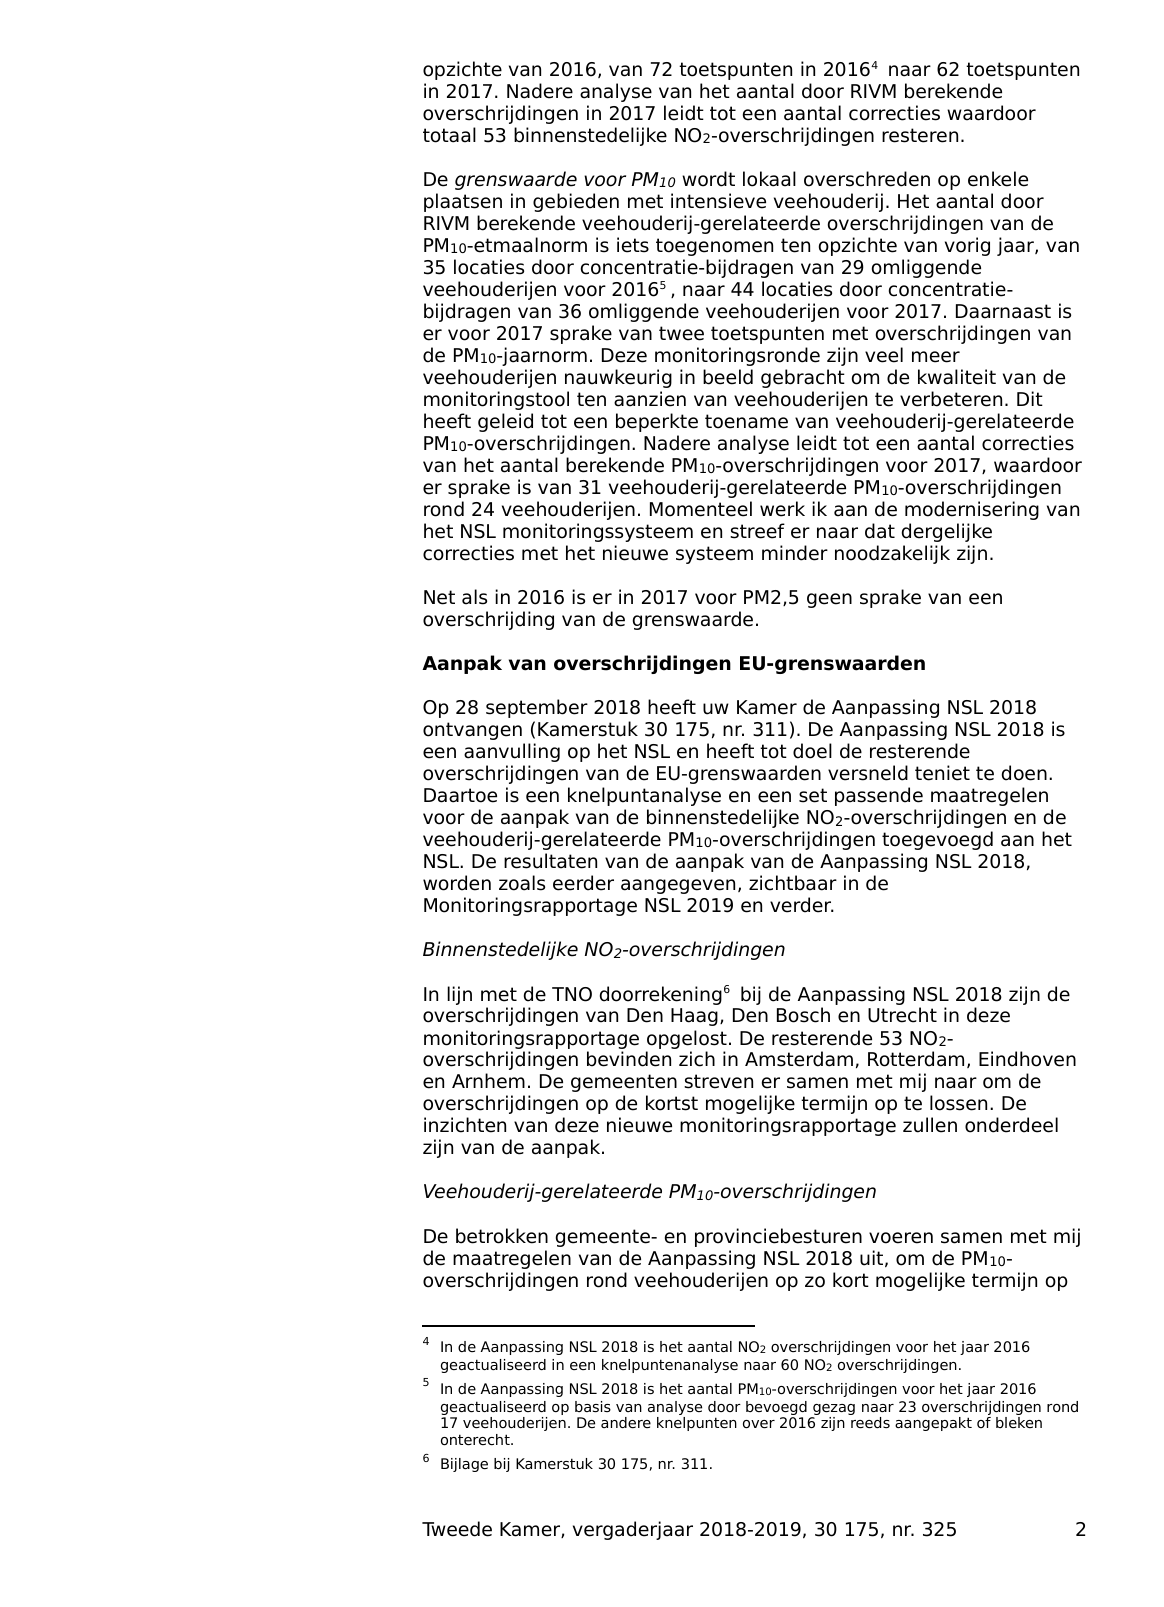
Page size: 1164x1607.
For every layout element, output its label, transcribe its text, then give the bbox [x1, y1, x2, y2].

subtitle Aanpak van overschrijdingen EU-grenswaarden [422, 653, 1087, 675]
subtitle Veehouderij-gerelateerde PM10-overschrijdingen [422, 1181, 1087, 1203]
text Net als in 2016 is er in 2017 voor PM2,5 geen sprake van een overschrijding van de grenswaarde. [422, 587, 1087, 631]
text In de Aanpassing NSL 2018 is het aantal NO2 overschrijdingen voor het jaar 2016 geactualiseerd in een knelpuntenanalyse naar 60 NO2 overschrijdingen. [422, 1335, 1087, 1374]
text In de Aanpassing NSL 2018 is het aantal PM10-overschrijdingen voor het jaar 2016 geactualiseerd op basis van analyse door bevoegd gezag naar 23 overschrijdingen rond 17 veehouderijen. De andere knelpunten over 2016 zijn reeds aangepakt of bleken onterecht. [422, 1377, 1087, 1449]
text In lijn met de TNO doorrekening bij de Aanpassing NSL 2018 zijn de overschrijdingen van Den Haag, Den Bosch en Utrecht in deze monitoringsrapportage opgelost. De resterende 53 NO2-overschrijdingen bevinden zich in Amsterdam, Rotterdam, Eindhoven en Arnhem. De gemeenten streven er samen met mij naar om de overschrijdingen op de kortst mogelijke termijn op te lossen. De inzichten van deze nieuwe monitoringsrapportage zullen onderdeel zijn van de aanpak. [422, 983, 1087, 1159]
text opzichte van 2016, van 72 toetspunten in 2016 naar 62 toetspunten in 2017. Nadere analyse van het aantal door RIVM berekende overschrijdingen in 2017 leidt tot een aantal correcties waardoor totaal 53 binnenstedelijke NO2-overschrijdingen resteren. [422, 59, 1087, 147]
text De grenswaarde voor PM10 wordt lokaal overschreden op enkele plaatsen in gebieden met intensieve veehouderij. Het aantal door RIVM berekende veehouderij-gerelateerde overschrijdingen van de PM10-etmaalnorm is iets toegenomen ten opzichte van vorig jaar, van 35 locaties door concentratie-bijdragen van 29 omliggende veehouderijen voor 2016, naar 44 locaties door concentratie-bijdragen van 36 omliggende veehouderijen voor 2017. Daarnaast is er voor 2017 sprake van twee toetspunten met overschrijdingen van de PM10-jaarnorm. Deze monitoringsronde zijn veel meer veehouderijen nauwkeurig in beeld gebracht om de kwaliteit van de monitoringstool ten aanzien van veehouderijen te verbeteren. Dit heeft geleid tot een beperkte toename van veehouderij-gerelateerde PM10-overschrijdingen. Nadere analyse leidt tot een aantal correcties van het aantal berekende PM10-overschrijdingen voor 2017, waardoor er sprake is van 31 veehouderij-gerelateerde PM10-overschrijdingen rond 24 veehouderijen. Momenteel werk ik aan de modernisering van het NSL monitoringssysteem en streef er naar dat dergelijke correcties met het nieuwe systeem minder noodzakelijk zijn. [422, 169, 1087, 565]
text De betrokken gemeente- en provinciebesturen voeren samen met mij de maatregelen van de Aanpassing NSL 2018 uit, om de PM10-overschrijdingen rond veehouderijen op zo kort mogelijke termijn op [422, 1226, 1087, 1292]
text Op 28 september 2018 heeft uw Kamer de Aanpassing NSL 2018 ontvangen (Kamerstuk 30 175, nr. 311). De Aanpassing NSL 2018 is een aanvulling op het NSL en heeft tot doel de resterende overschrijdingen van de EU-grenswaarden versneld teniet te doen. Daartoe is een knelpuntanalyse en een set passende maatregelen voor de aanpak van de binnenstedelijke NO2-overschrijdingen en de veehouderij-gerelateerde PM10-overschrijdingen toegevoegd aan het NSL. De resultaten van de aanpak van de Aanpassing NSL 2018, worden zoals eerder aangegeven, zichtbaar in de Monitoringsrapportage NSL 2019 en verder. [422, 697, 1087, 917]
text Bijlage bij Kamerstuk 30 175, nr. 311. [422, 1452, 1087, 1474]
subtitle Binnenstedelijke NO2-overschrijdingen [422, 939, 1087, 961]
